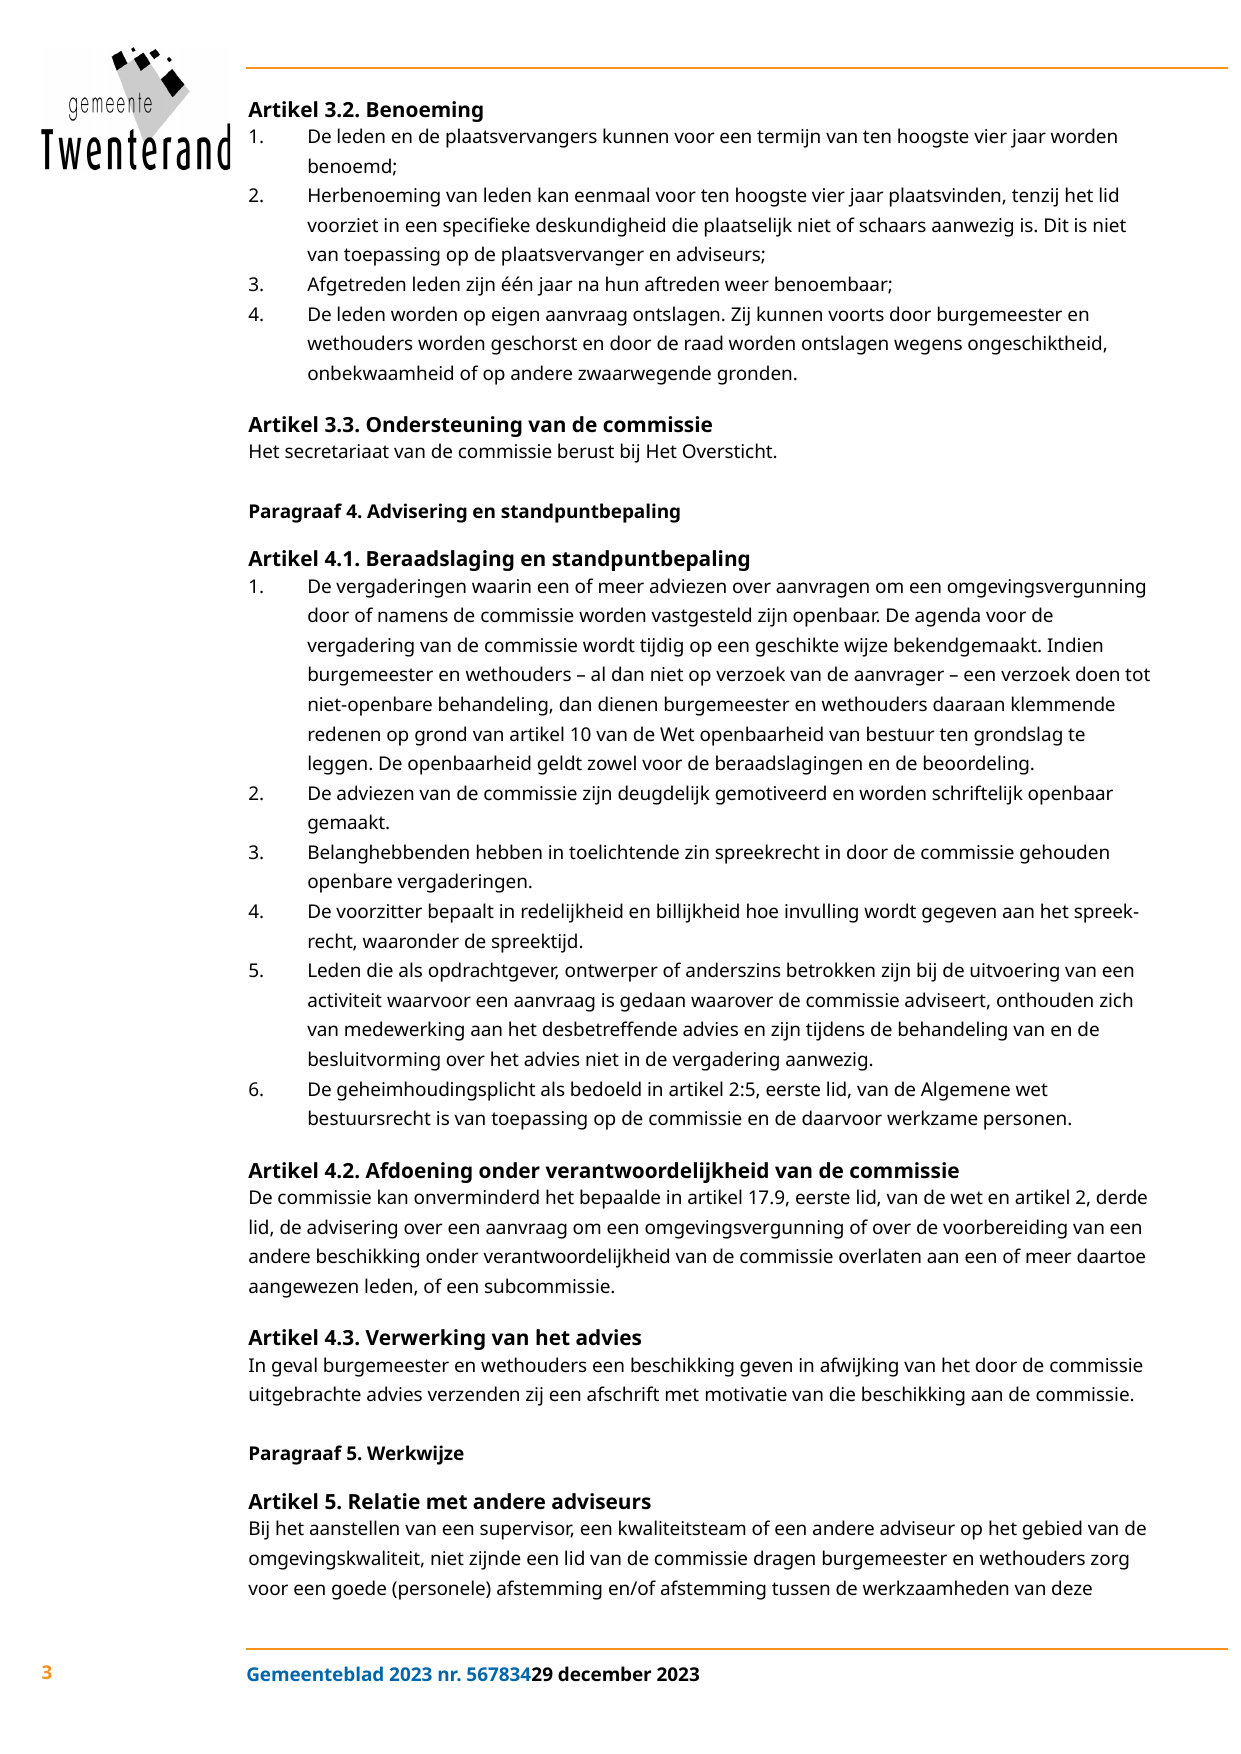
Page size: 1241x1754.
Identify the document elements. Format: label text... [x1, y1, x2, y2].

text Artikel 4.2. Afdoening onder verantwoordelijkheid van de commissie [248, 1156, 1152, 1184]
text Artikel 3.3. Ondersteuning van de commissie [248, 410, 1152, 439]
list Herbenoeming van leden kan eenmaal voor ten hoogste vier jaar plaatsvinden, tenzij het lid voorziet in een specifieke deskundigheid die plaatselijk niet of schaars aanwezig is. Dit is niet van toepassing op de plaatsvervanger en adviseurs; [248, 182, 1152, 267]
list De voorzitter bepaalt in redelijkheid en billijkheid hoe invulling wordt gegeven aan het spreek-recht, waaronder de spreektijd. [248, 898, 1152, 954]
list De geheimhoudingsplicht als bedoeld in artikel 2:5, eerste lid, van de Algemene wet bestuursrecht is van toepassing op de commissie en de daarvoor werkzame personen. [248, 1076, 1152, 1131]
text Het secretariaat van de commissie berust bij Het Oversticht. [248, 439, 1152, 464]
text In geval burgemeester en wethouders een beschikking geven in afwijking van het door de commissie uitgebrachte advies verzenden zij een afschrift met motivatie van die beschikking aan de commissie. [248, 1352, 1152, 1407]
text Bij het aanstellen van een supervisor, een kwaliteitsteam of een andere adviseur op het gebied van de omgevingskwaliteit, niet zijnde een lid van de commissie dragen burgemeester en wethouders zorg voor een goede (personele) afstemming en/of afstemming tussen de werkzaamheden van deze [248, 1516, 1152, 1601]
text Artikel 4.1. Beraadslaging en standpuntbepaling [248, 544, 1152, 573]
text Paragraaf 4. Advisering en standpuntbepaling [248, 498, 1152, 524]
list De adviezen van de commissie zijn deugdelijk gemotiveerd en worden schriftelijk openbaar gemaakt. [248, 780, 1152, 835]
list Leden die als opdrachtgever, ontwerper of anderszins betrokken zijn bij de uitvoering van een activiteit waarvoor een aanvraag is gedaan waarover de commissie adviseert, onthouden zich van medewerking aan het desbetreffende advies en zijn tijdens de behandeling van en de besluitvorming over het advies niet in de vergadering aanwezig. [248, 957, 1152, 1072]
text Paragraaf 5. Werkwijze [248, 1441, 1152, 1466]
text Artikel 3.2. Benoeming [248, 95, 1152, 123]
list Afgetreden leden zijn één jaar na hun aftreden weer benoembaar; [248, 271, 1152, 297]
picture [41, 47, 231, 172]
list De leden worden op eigen aanvraag ontslagen. Zij kunnen voorts door burgemeester en wethouders worden geschorst en door de raad worden ontslagen wegens ongeschiktheid, onbekwaamheid of op andere zwaarwegende gronden. [248, 301, 1152, 386]
text De commissie kan onverminderd het bepaalde in artikel 17.9, eerste lid, van de wet en artikel 2, derde lid, de advisering over een aanvraag om een omgevingsvergunning of over de voorbereiding van een andere beschikking onder verantwoordelijkheid van de commissie overlaten aan een of meer daartoe aangewezen leden, of een subcommissie. [248, 1184, 1152, 1299]
text Artikel 5. Relatie met andere adviseurs [248, 1487, 1152, 1516]
list Belanghebbenden hebben in toelichtende zin spreekrecht in door de commissie gehouden openbare vergaderingen. [248, 839, 1152, 894]
list De leden en de plaatsvervangers kunnen voor een termijn van ten hoogste vier jaar worden benoemd; [248, 123, 1152, 178]
list De vergaderingen waarin een of meer adviezen over aanvragen om een omgevingsvergunning door of namens de commissie worden vastgesteld zijn openbaar. De agenda voor de vergadering van de commissie wordt tijdig op een geschikte wijze bekendgemaakt. Indien burgemeester en wethouders – al dan niet op verzoek van de aanvrager – een verzoek doen tot niet-openbare behandeling, dan dienen burgemeester en wethouders daaraan klemmende redenen op grond van artikel 10 van de Wet openbaarheid van bestuur ten grondslag te leggen. De openbaarheid geldt zowel voor de beraadslagingen en de beoordeling. [248, 573, 1152, 776]
text Artikel 4.3. Verwerking van het advies [248, 1323, 1152, 1352]
